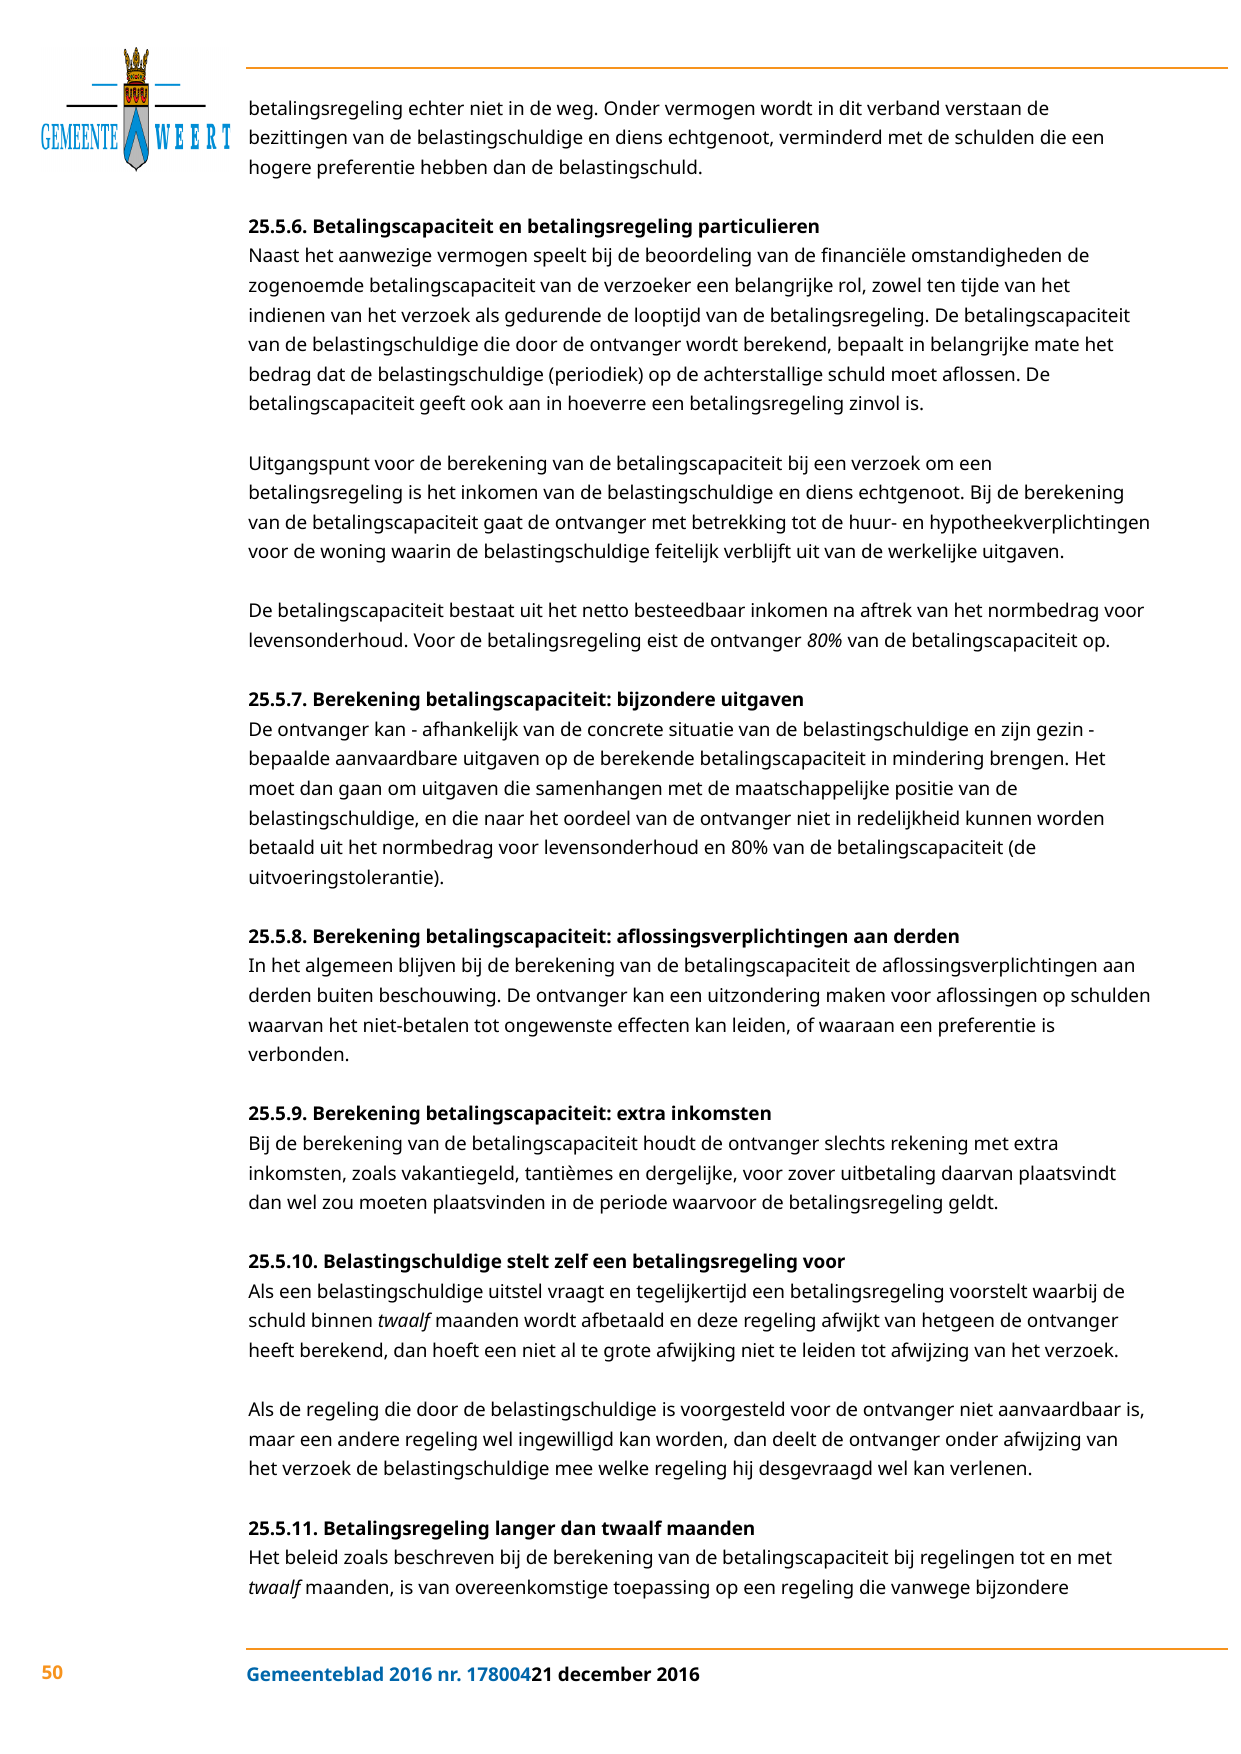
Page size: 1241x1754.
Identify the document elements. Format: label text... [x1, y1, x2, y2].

text In het algemeen blijven bij de berekening van de betalingscapaciteit de aflossingsverplichtingen aan derden buiten beschouwing. De ontvanger kan een uitzondering maken voor aflossingen op schulden waarvan het niet-betalen tot ongewenste effecten kan leiden, of waaraan een preferentie is verbonden. [248, 953, 1152, 1067]
text 25.5.9. Berekening betalingscapaciteit: extra inkomsten [248, 1101, 1152, 1126]
text betalingsregeling echter niet in de weg. Onder vermogen wordt in dit verband verstaan de bezittingen van de belastingschuldige en diens echtgenoot, verminderd met de schulden die een hogere preferentie hebben dan de belastingschuld. [248, 95, 1152, 180]
text Als de regeling die door de belastingschuldige is voorgesteld voor de ontvanger niet aanvaardbaar is, maar een andere regeling wel ingewilligd kan worden, dan deelt de ontvanger onder afwijzing van het verzoek de belastingschuldige mee welke regeling hij desgevraagd wel kan verlenen. [248, 1396, 1152, 1481]
picture [41, 47, 231, 172]
text Het beleid zoals beschreven bij de berekening van de betalingscapaciteit bij regelingen tot en met twaalf maanden, is van overeenkomstige toepassing op een regeling die vanwege bijzondere [248, 1544, 1152, 1600]
text 25.5.7. Berekening betalingscapaciteit: bijzondere uitgaven [248, 686, 1152, 712]
text Bij de berekening van de betalingscapaciteit houdt de ontvanger slechts rekening met extra inkomsten, zoals vakantiegeld, tantièmes en dergelijke, voor zover uitbetaling daarvan plaatsvindt dan wel zou moeten plaatsvinden in de periode waarvoor de betalingsregeling geldt. [248, 1130, 1152, 1215]
text Uitgangspunt voor de berekening van de betalingscapaciteit bij een verzoek om een betalingsregeling is het inkomen van de belastingschuldige en diens echtgenoot. Bij de berekening van de betalingscapaciteit gaat de ontvanger met betrekking tot de huur- en hypotheekverplichtingen voor de woning waarin de belastingschuldige feitelijk verblijft uit van de werkelijke uitgaven. [248, 450, 1152, 564]
text 25.5.10. Belastingschuldige stelt zelf een betalingsregeling voor [248, 1248, 1152, 1274]
text De betalingscapaciteit bestaat uit het netto besteedbaar inkomen na aftrek van het normbedrag voor levensonderhoud. Voor de betalingsregeling eist de ontvanger 80% van de betalingscapaciteit op. [248, 598, 1152, 653]
text De ontvanger kan - afhankelijk van de concrete situatie van de belastingschuldige en zijn gezin - bepaalde aanvaardbare uitgaven op de berekende betalingscapaciteit in mindering brengen. Het moet dan gaan om uitgaven die samenhangen met de maatschappelijke positie van de belastingschuldige, en die naar het oordeel van de ontvanger niet in redelijkheid kunnen worden betaald uit het normbedrag voor levensonderhoud en 80% van de betalingscapaciteit (de uitvoeringstolerantie). [248, 716, 1152, 890]
text Als een belastingschuldige uitstel vraagt en tegelijkertijd een betalingsregeling voorstelt waarbij de schuld binnen twaalf maanden wordt afbetaald en deze regeling afwijkt van hetgeen de ontvanger heeft berekend, dan hoeft een niet al te grote afwijking niet te leiden tot afwijzing van het verzoek. [248, 1278, 1152, 1363]
text 25.5.8. Berekening betalingscapaciteit: aflossingsverplichtingen aan derden [248, 923, 1152, 949]
text 25.5.6. Betalingscapaciteit en betalingsregeling particulieren [248, 213, 1152, 239]
text Naast het aanwezige vermogen speelt bij de beoordeling van de financiële omstandigheden de zogenoemde betalingscapaciteit van de verzoeker een belangrijke rol, zowel ten tijde van het indienen van het verzoek als gedurende de looptijd van de betalingsregeling. De betalingscapaciteit van de belastingschuldige die door de ontvanger wordt berekend, bepaalt in belangrijke mate het bedrag dat de belastingschuldige (periodiek) op de achterstallige schuld moet aflossen. De betalingscapaciteit geeft ook aan in hoeverre een betalingsregeling zinvol is. [248, 243, 1152, 416]
text 25.5.11. Betalingsregeling langer dan twaalf maanden [248, 1515, 1152, 1541]
